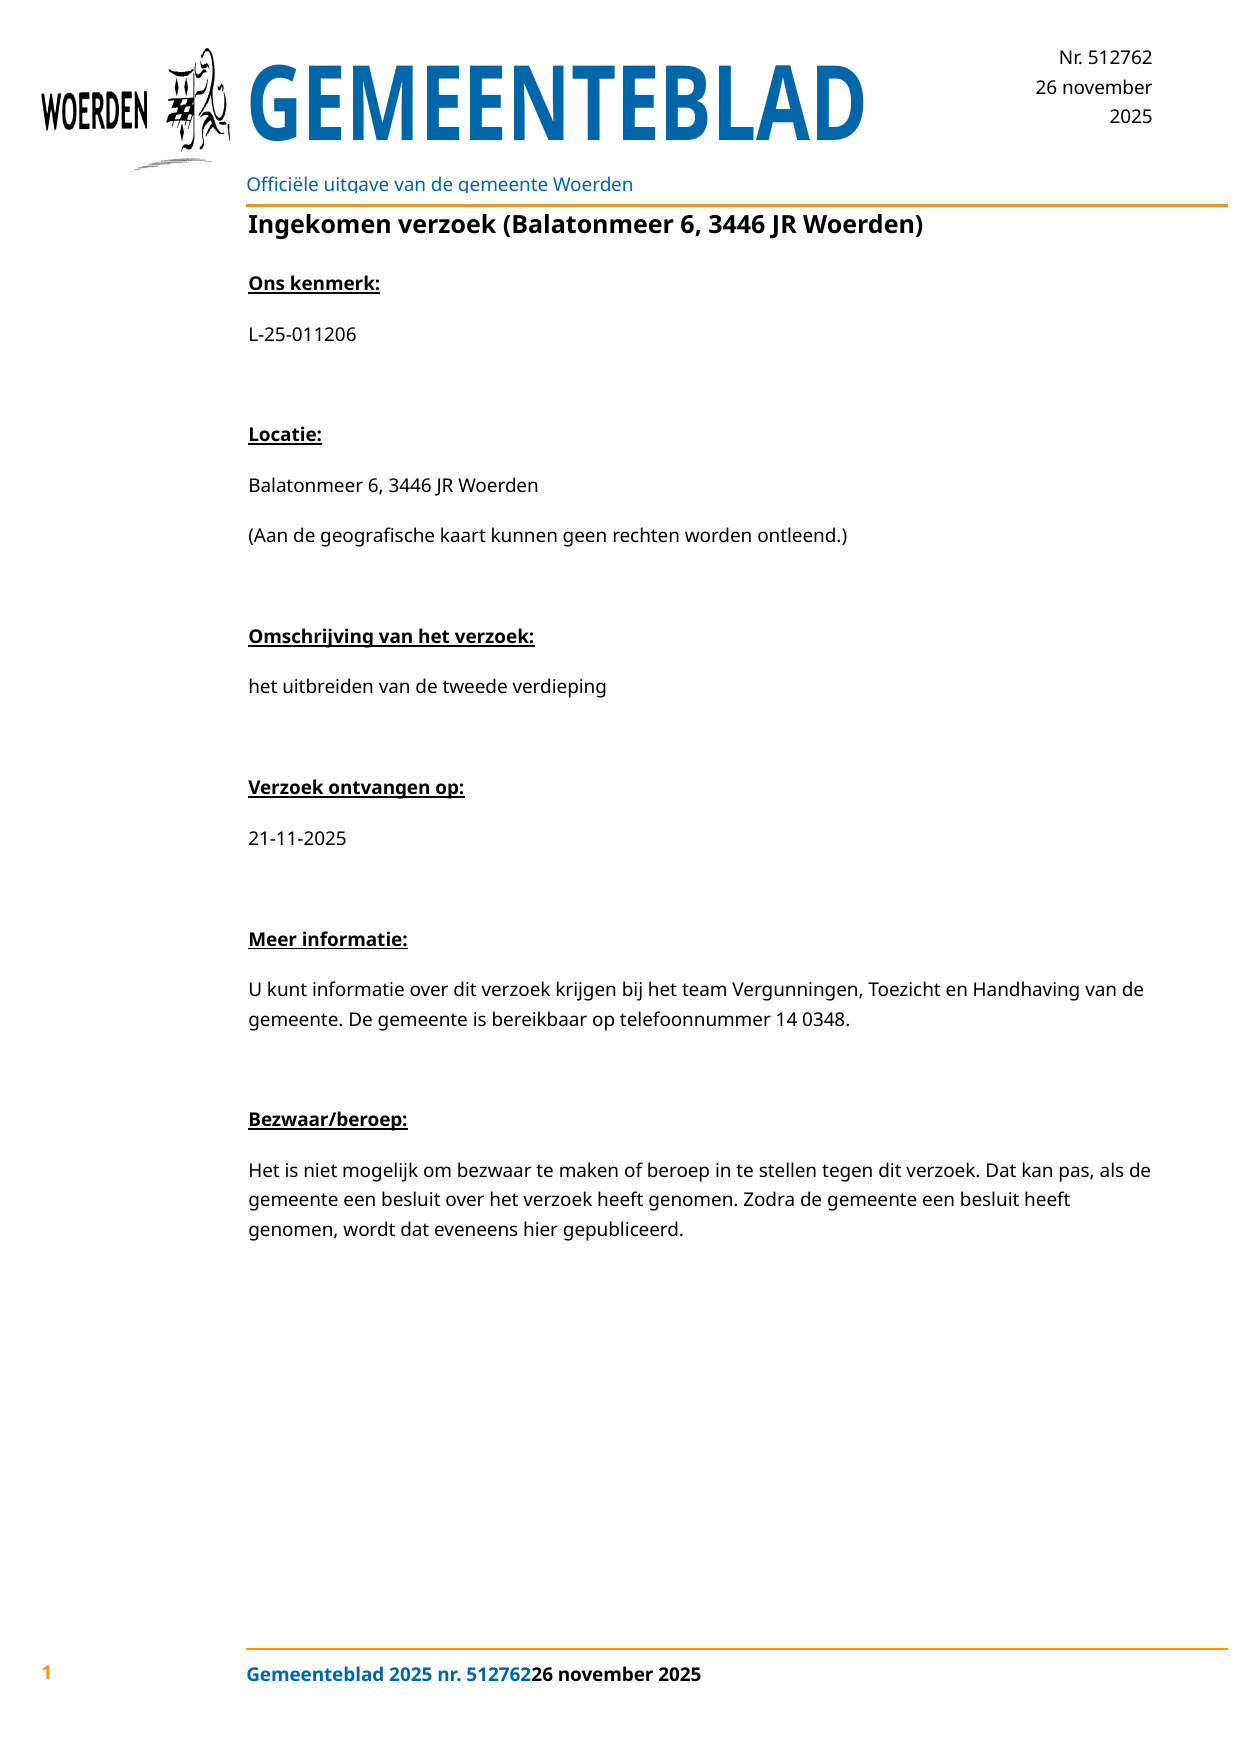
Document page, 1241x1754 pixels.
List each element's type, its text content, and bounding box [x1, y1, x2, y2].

text (Aan de geografische kaart kunnen geen rechten worden ontleend.) [248, 522, 1152, 548]
text Bezwaar/beroep: [248, 1107, 1152, 1132]
text Omschrijving van het verzoek: [248, 623, 1152, 649]
text U kunt informatie over dit verzoek krijgen bij het team Vergunningen, Toezicht en Handhaving van de gemeente. De gemeente is bereikbaar op telefoonnummer 14 0348. [248, 976, 1152, 1031]
text Balatonmeer 6, 3446 JR Woerden [248, 472, 1152, 498]
picture [41, 47, 231, 172]
text het uitbreiden van de tweede verdieping [248, 674, 1152, 699]
text L-25-011206 [248, 321, 1152, 346]
text 21-11-2025 [248, 825, 1152, 851]
text Locatie: [248, 422, 1152, 447]
text Ons kenmerk: [248, 270, 1152, 296]
text Meer informatie: [248, 926, 1152, 951]
text Ingekomen verzoek (Balatonmeer 6, 3446 JR Woerden) [248, 207, 1152, 241]
text Het is niet mogelijk om bezwaar te maken of beroep in te stellen tegen dit verzoek. Dat kan pas, als de gemeente een besluit over het verzoek heeft genomen. Zodra de gemeente een besluit heeft genomen, wordt dat eveneens hier gepubliceerd. [248, 1157, 1152, 1242]
text Verzoek ontvangen op: [248, 774, 1152, 800]
